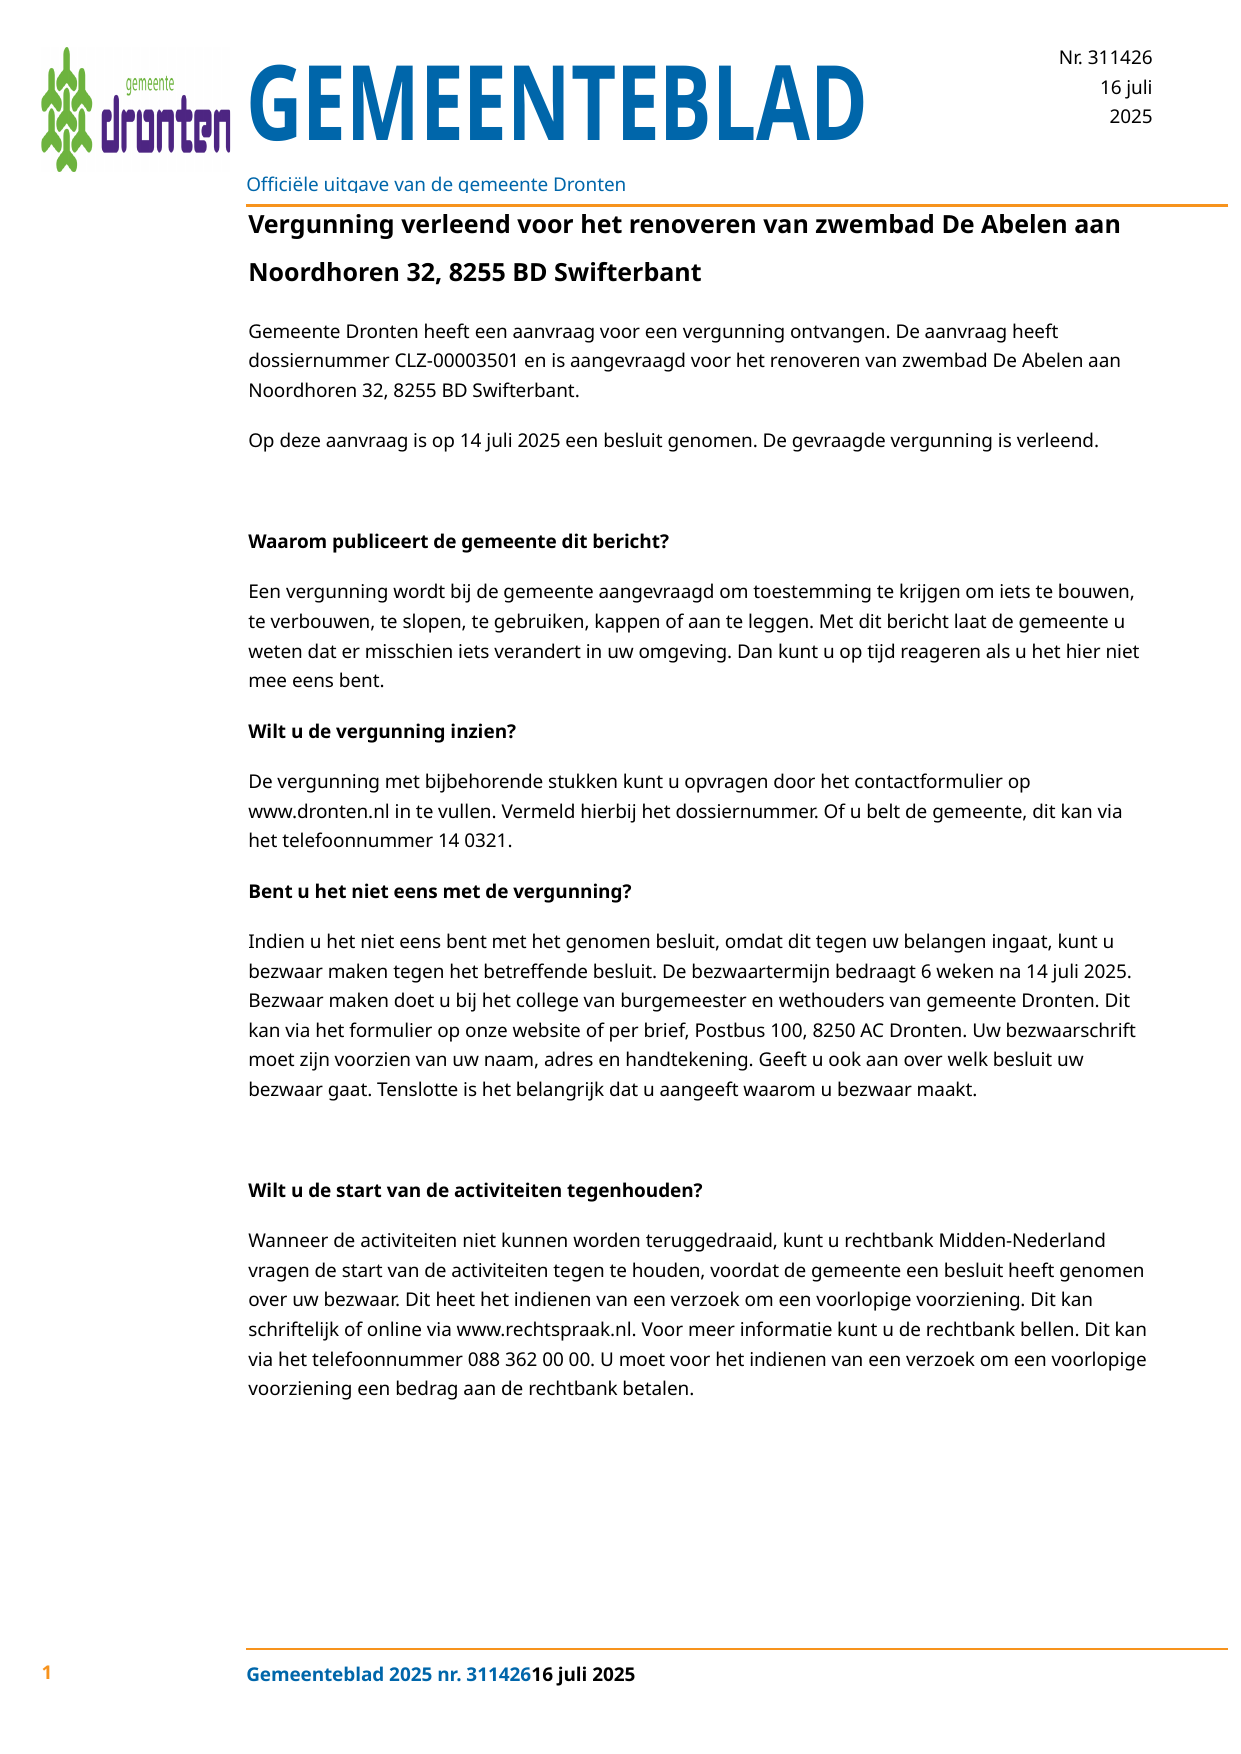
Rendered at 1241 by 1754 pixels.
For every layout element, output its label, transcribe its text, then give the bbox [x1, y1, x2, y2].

text De vergunning met bijbehorende stukken kunt u opvragen door het contactformulier op www.dronten.nl in te vullen. Vermeld hierbij het dossiernummer. Of u belt de gemeente, dit kan via het telefoonnummer 14 0321. [248, 768, 1152, 853]
text Indien u het niet eens bent met het genomen besluit, omdat dit tegen uw belangen ingaat, kunt u bezwaar maken tegen het betreffende besluit. De bezwaartermijn bedraagt 6 weken na 14 juli 2025. Bezwaar maken doet u bij het college van burgemeester en wethouders van gemeente Dronten. Dit kan via het formulier op onze website of per brief, Postbus 100, 8250 AC Dronten. Uw bezwaarschrift moet zijn voorzien van uw naam, adres en handtekening. Geeft u ook aan over welk besluit uw bezwaar gaat. Tenslotte is het belangrijk dat u aangeeft waarom u bezwaar maakt. [248, 928, 1152, 1102]
text Wanneer de activiteiten niet kunnen worden teruggedraaid, kunt u rechtbank Midden-Nederland vragen de start van de activiteiten tegen te houden, voordat de gemeente een besluit heeft genomen over uw bezwaar. Dit heet het indienen van een verzoek om een voorlopige voorziening. Dit kan schriftelijk of online via www.rechtspraak.nl. Voor meer informatie kunt u de rechtbank bellen. Dit kan via het telefoonnummer 088 362 00 00. U moet voor het indienen van een verzoek om een voorlopige voorziening een bedrag aan de rechtbank betalen. [248, 1227, 1152, 1401]
text Vergunning verleend voor het renoveren van zwembad De Abelen aan Noordhoren 32, 8255 BD Swifterbant [248, 207, 1152, 288]
text Waarom publiceert de gemeente dit bericht? [248, 528, 1152, 554]
text Bent u het niet eens met de vergunning? [248, 878, 1152, 904]
picture [41, 47, 231, 172]
text Wilt u de start van de activiteiten tegenhouden? [248, 1177, 1152, 1203]
text Op deze aanvraag is op 14 juli 2025 een besluit genomen. De gevraagde vergunning is verleend. [248, 427, 1152, 453]
text Gemeente Dronten heeft een aanvraag voor een vergunning ontvangen. De aanvraag heeft dossiernummer CLZ-00003501 en is aangevraagd voor het renoveren van zwembad De Abelen aan Noordhoren 32, 8255 BD Swifterbant. [248, 318, 1152, 403]
text Een vergunning wordt bij de gemeente aangevraagd om toestemming te krijgen om iets te bouwen, te verbouwen, te slopen, te gebruiken, kappen of aan te leggen. Met dit bericht laat de gemeente u weten dat er misschien iets verandert in uw omgeving. Dan kunt u op tijd reageren als u het hier niet mee eens bent. [248, 579, 1152, 693]
text Wilt u de vergunning inzien? [248, 718, 1152, 744]
